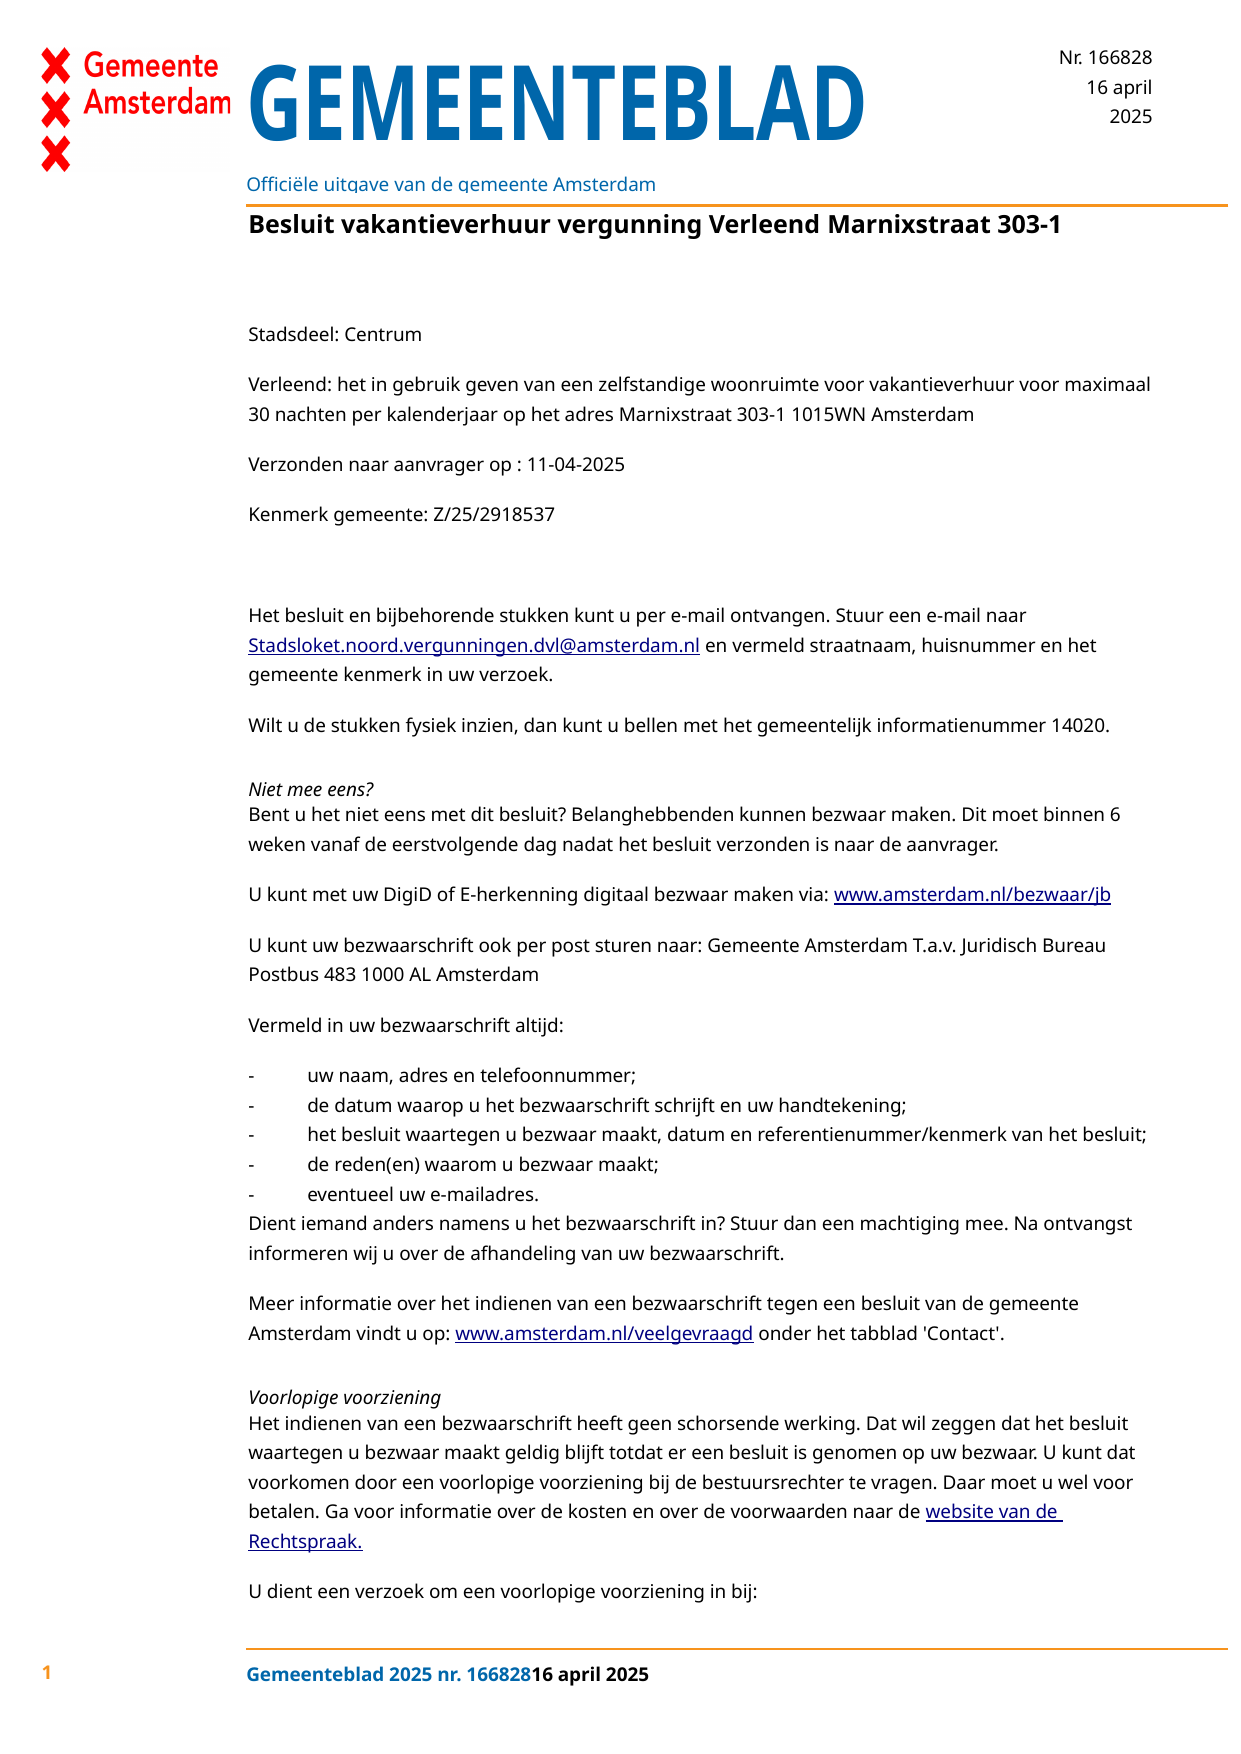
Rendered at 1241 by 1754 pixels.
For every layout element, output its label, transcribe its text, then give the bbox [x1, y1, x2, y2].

text Het indienen van een bezwaarschrift heeft geen schorsende werking. Dat wil zeggen dat het besluit waartegen u bezwaar maakt geldig blijft totdat er een besluit is genomen op uw bezwaar. U kunt dat voorkomen door een voorlopige voorziening bij de bestuursrechter te vragen. Daar moet u wel voor betalen. Ga voor informatie over de kosten en over de voorwaarden naar de website van de Rechtspraak. [248, 1410, 1152, 1554]
text Vermeld in uw bezwaarschrift altijd: [248, 1012, 1152, 1038]
text U kunt uw bezwaarschrift ook per post sturen naar: Gemeente Amsterdam T.a.v. Juridisch Bureau Postbus 483 1000 AL Amsterdam [248, 932, 1152, 987]
text Besluit vakantieverhuur vergunning Verleend Marnixstraat 303-1 [248, 207, 1152, 241]
text Niet mee eens? [248, 776, 1152, 802]
text Kenmerk gemeente: Z/25/2918537 [248, 502, 1152, 527]
list de datum waarop u het bezwaarschrift schrijft en uw handtekening; [248, 1092, 1152, 1118]
text Voorlopige voorziening [248, 1384, 1152, 1410]
text Verzonden naar aanvrager op : 11-04-2025 [248, 451, 1152, 477]
list eventueel uw e-mailadres. [248, 1181, 1152, 1207]
picture [41, 47, 231, 172]
text Het besluit en bijbehorende stukken kunt u per e-mail ontvangen. Stuur een e-mail naar Stadsloket.noord.vergunningen.dvl@amsterdam.nl en vermeld straatnaam, huisnummer en het gemeente kenmerk in uw verzoek. [248, 602, 1152, 687]
text Wilt u de stukken fysiek inzien, dan kunt u bellen met het gemeentelijk informatienummer 14020. [248, 712, 1152, 738]
list het besluit waartegen u bezwaar maakt, datum en referentienummer/kenmerk van het besluit; [248, 1122, 1152, 1147]
list de reden(en) waarom u bezwaar maakt; [248, 1151, 1152, 1177]
text Stadsdeel: Centrum [248, 321, 1152, 346]
text U kunt met uw DigiD of E-herkenning digitaal bezwaar maken via: www.amsterdam.nl/bezwaar/jb [248, 882, 1152, 907]
text Verleend: het in gebruik geven van een zelfstandige woonruimte voor vakantieverhuur voor maximaal 30 nachten per kalenderjaar op het adres Marnixstraat 303-1 1015WN Amsterdam [248, 371, 1152, 426]
text U dient een verzoek om een voorlopige voorziening in bij: [248, 1578, 1152, 1604]
text Bent u het niet eens met dit besluit? Belanghebbenden kunnen bezwaar maken. Dit moet binnen 6 weken vanaf de eerstvolgende dag nadat het besluit verzonden is naar de aanvrager. [248, 802, 1152, 857]
text Dient iemand anders namens u het bezwaarschrift in? Stuur dan een machtiging mee. Na ontvangst informeren wij u over de afhandeling van uw bezwaarschrift. [248, 1210, 1152, 1266]
list uw naam, adres en telefoonnummer; [248, 1062, 1152, 1088]
text Meer informatie over het indienen van een bezwaarschrift tegen een besluit van de gemeente Amsterdam vindt u op: www.amsterdam.nl/veelgevraagd onder het tabblad 'Contact'. [248, 1290, 1152, 1346]
